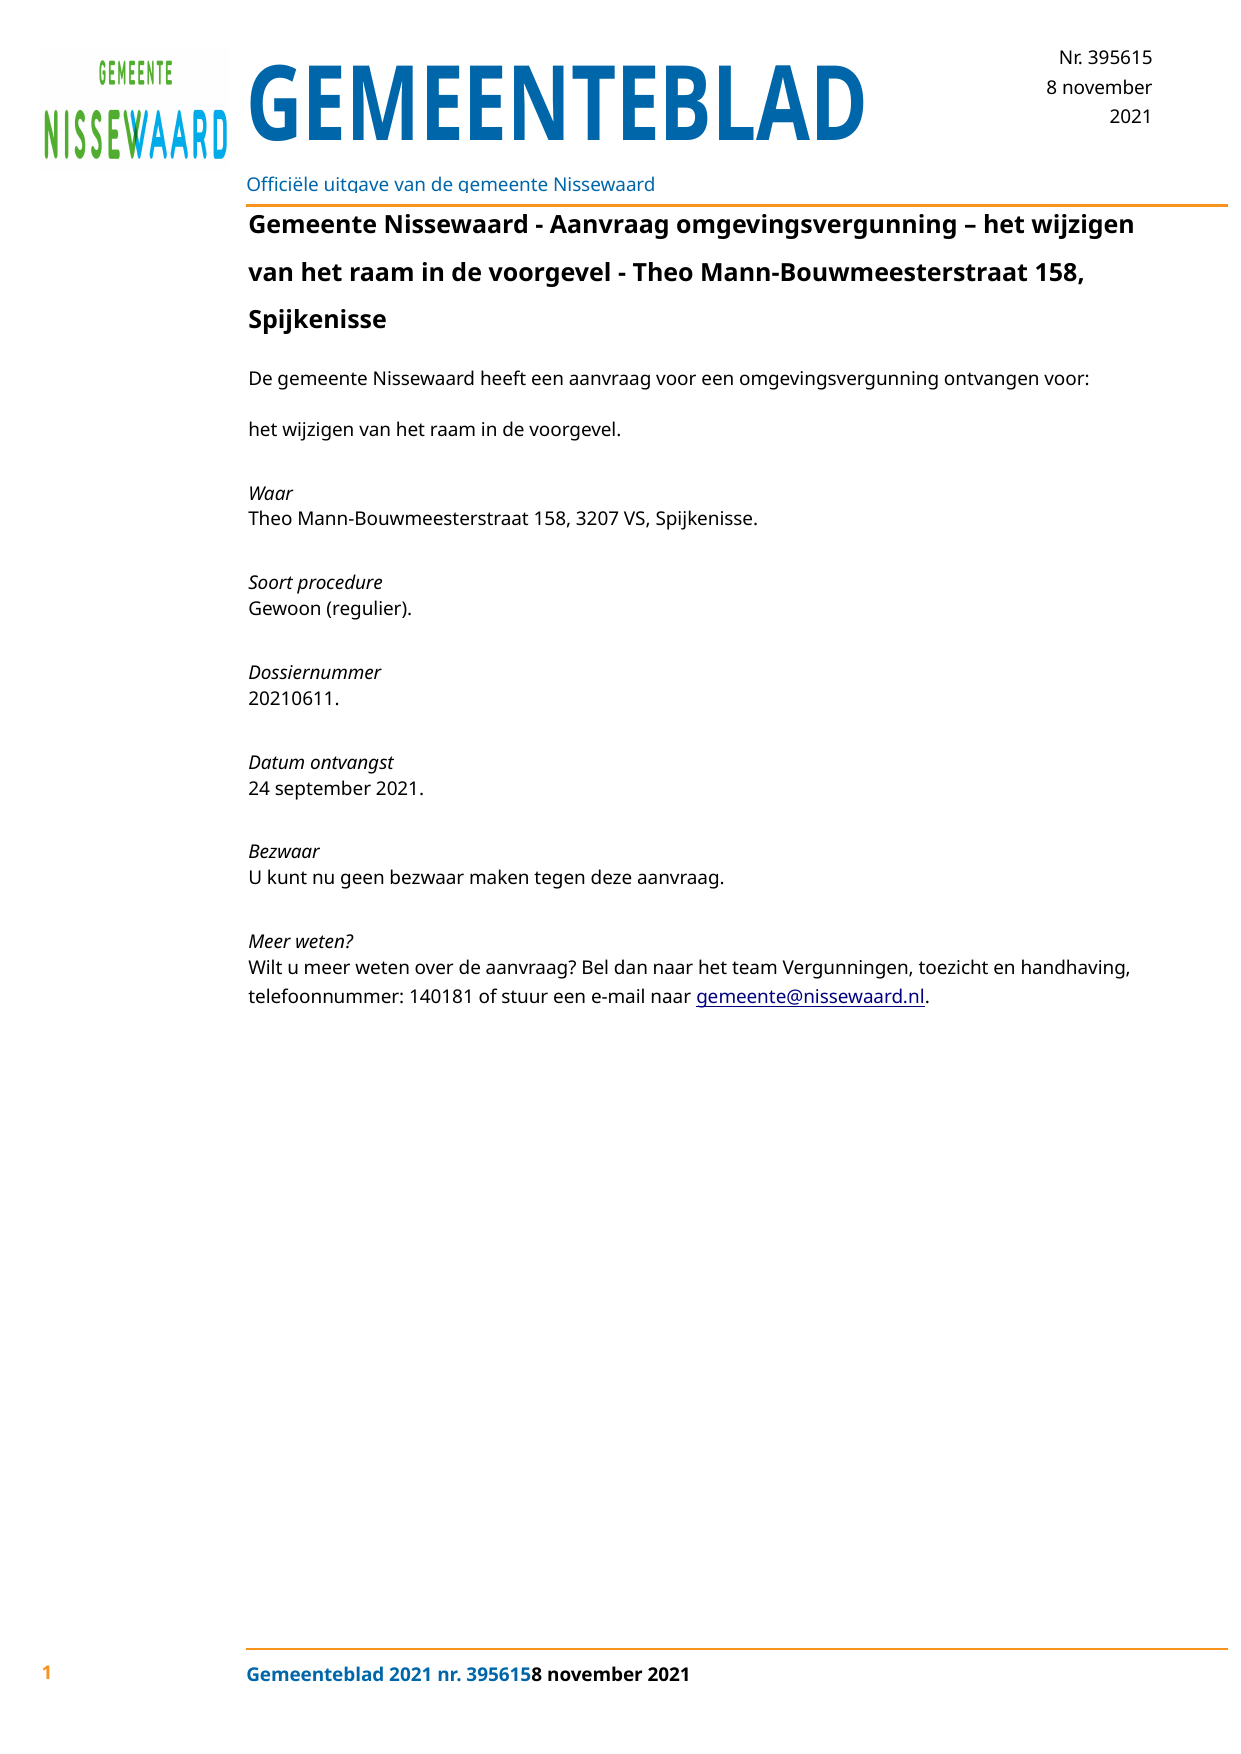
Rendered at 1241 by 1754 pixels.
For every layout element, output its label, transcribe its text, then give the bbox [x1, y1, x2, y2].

text Bezwaar [248, 839, 1152, 864]
text het wijzigen van het raam in de voorgevel. [248, 416, 1152, 442]
text Theo Mann-Bouwmeesterstraat 158, 3207 VS, Spijkenisse. [248, 506, 1152, 531]
text Dossiernummer [248, 659, 1152, 685]
text De gemeente Nissewaard heeft een aanvraag voor een omgevingsvergunning ontvangen voor: [248, 366, 1152, 391]
text Wilt u meer weten over de aanvraag? Bel dan naar het team Vergunningen, toezicht en handhaving, telefoonnummer: 140181 of stuur een e-mail naar gemeente@nissewaard.nl. [248, 954, 1152, 1009]
text Gemeente Nissewaard - Aanvraag omgevingsvergunning – het wijzigen van het raam in de voorgevel - Theo Mann-Bouwmeesterstraat 158, Spijkenisse [248, 207, 1152, 336]
text Waar [248, 480, 1152, 506]
text Meer weten? [248, 928, 1152, 954]
text 24 september 2021. [248, 775, 1152, 800]
text Datum ontvangst [248, 749, 1152, 775]
text U kunt nu geen bezwaar maken tegen deze aanvraag. [248, 864, 1152, 890]
picture [41, 47, 231, 172]
text Gewoon (regulier). [248, 595, 1152, 621]
text 20210611. [248, 685, 1152, 711]
text Soort procedure [248, 569, 1152, 595]
